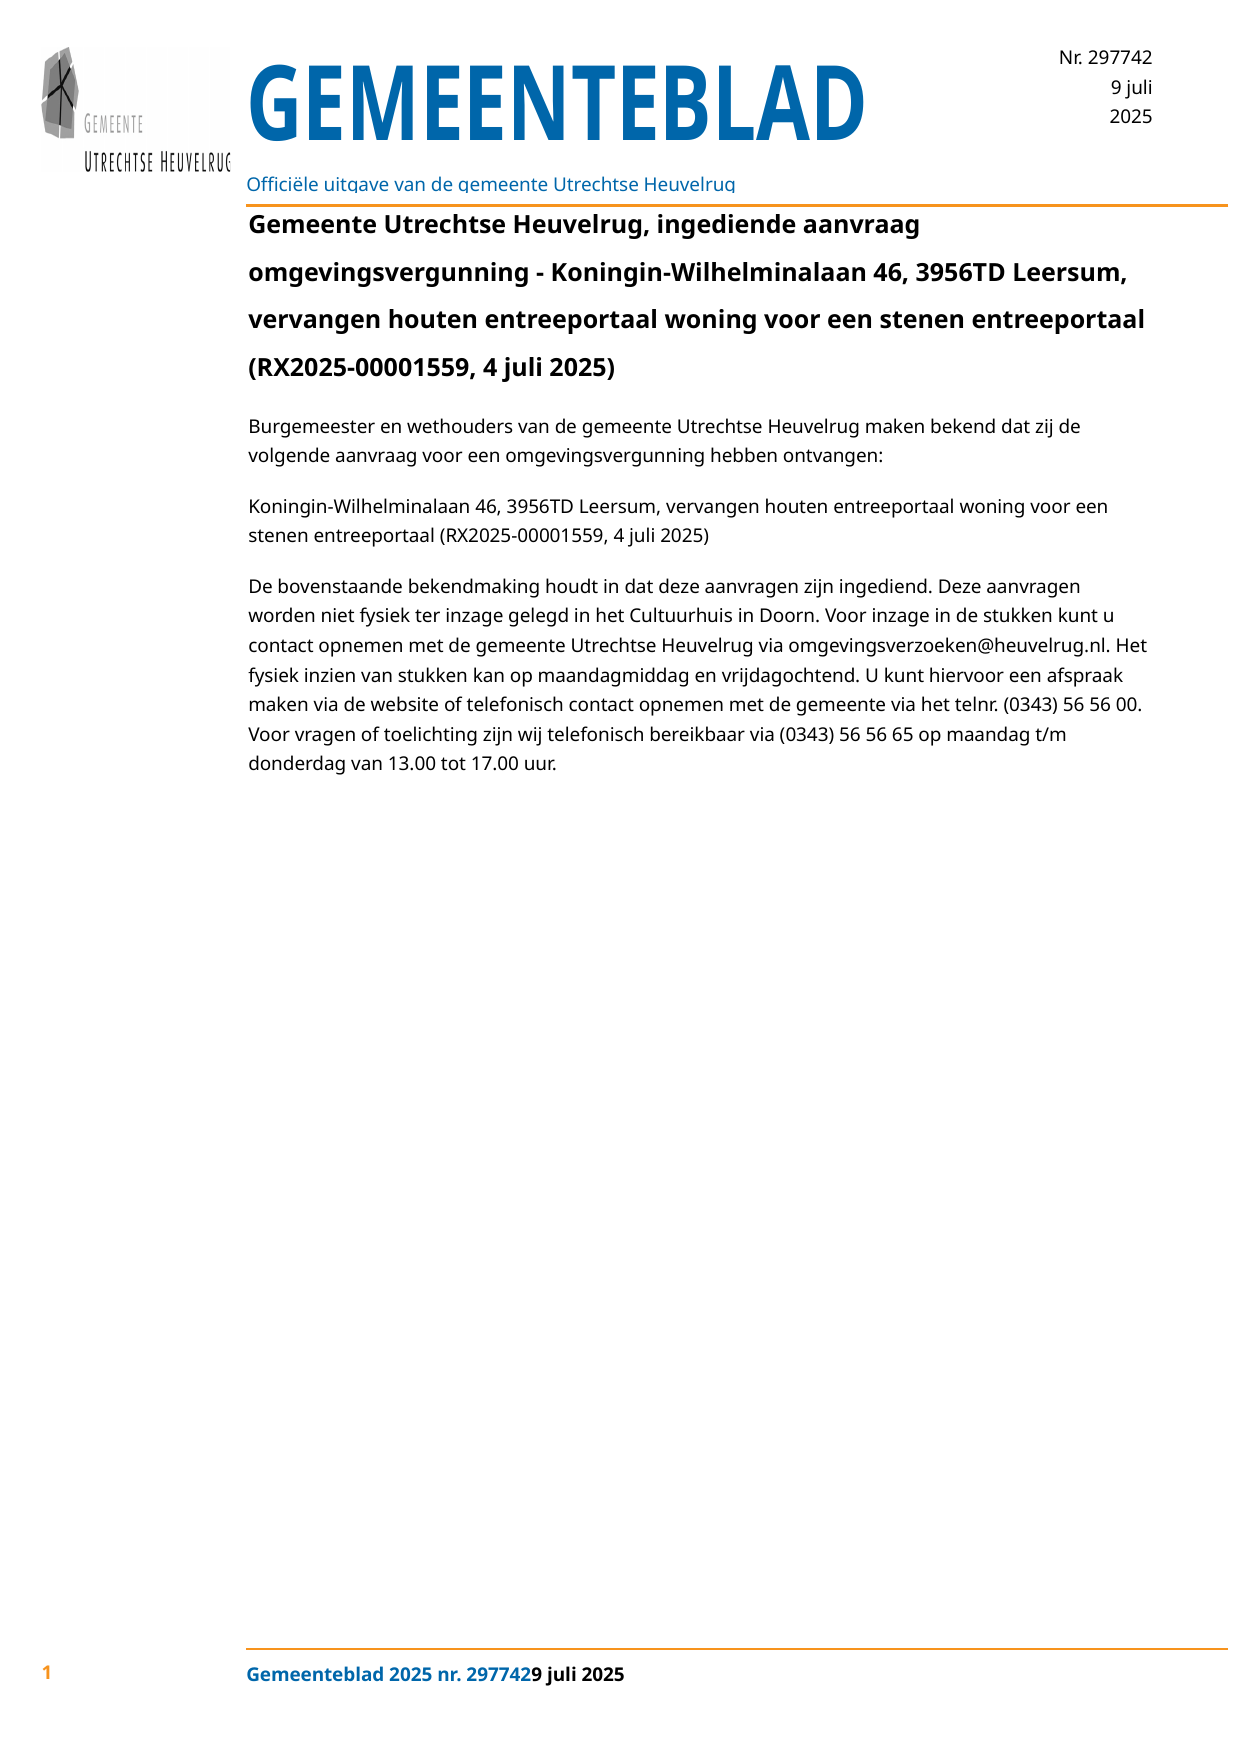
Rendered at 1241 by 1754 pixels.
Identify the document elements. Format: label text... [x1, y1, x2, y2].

text Gemeente Utrechtse Heuvelrug, ingediende aanvraag omgevingsvergunning - Koningin-Wilhelminalaan 46, 3956TD Leersum, vervangen houten entreeportaal woning voor een stenen entreeportaal (RX2025-00001559, 4 juli 2025) [248, 207, 1152, 384]
text De bovenstaande bekendmaking houdt in dat deze aanvragen zijn ingediend. Deze aanvragen worden niet fysiek ter inzage gelegd in het Cultuurhuis in Doorn. Voor inzage in de stukken kunt u contact opnemen met de gemeente Utrechtse Heuvelrug via omgevingsverzoeken@heuvelrug.nl. Het fysiek inzien van stukken kan op maandagmiddag en vrijdagochtend. U kunt hiervoor een afspraak maken via de website of telefonisch contact opnemen met de gemeente via het telnr. (0343) 56 56 00. Voor vragen of toelichting zijn wij telefonisch bereikbaar via (0343) 56 56 65 op maandag t/m donderdag van 13.00 tot 17.00 uur. [248, 573, 1152, 776]
text Burgemeester en wethouders van de gemeente Utrechtse Heuvelrug maken bekend dat zij de volgende aanvraag voor een omgevingsvergunning hebben ontvangen: [248, 413, 1152, 468]
text Koningin-Wilhelminalaan 46, 3956TD Leersum, vervangen houten entreeportaal woning voor een stenen entreeportaal (RX2025-00001559, 4 juli 2025) [248, 493, 1152, 548]
picture [41, 47, 231, 172]
